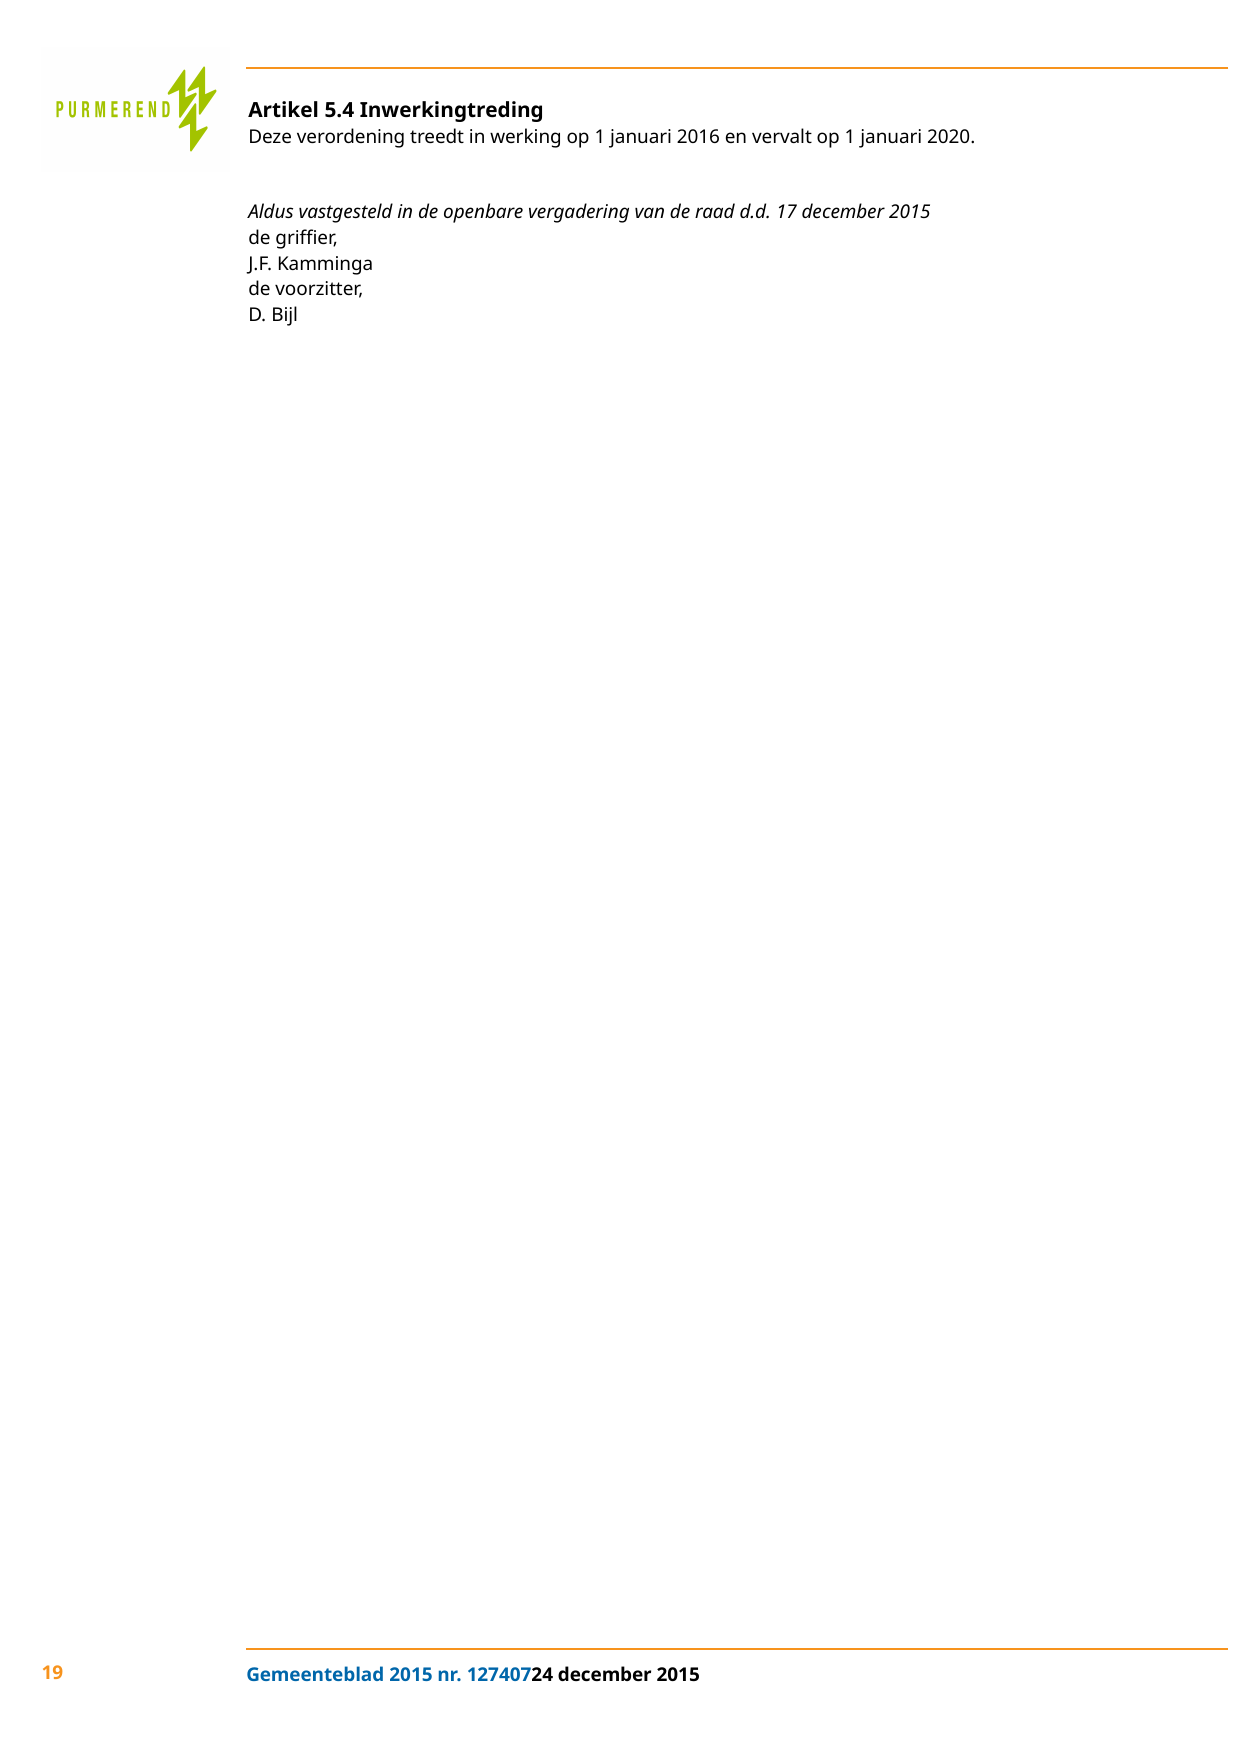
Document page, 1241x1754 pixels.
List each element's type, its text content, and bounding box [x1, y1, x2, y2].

text J.F. Kamminga [248, 250, 1152, 276]
text Aldus vastgesteld in de openbare vergadering van de raad d.d. 17 december 2015 [248, 198, 1152, 224]
text D. Bijl [248, 301, 1152, 327]
text Artikel 5.4 Inwerkingtreding [248, 95, 1152, 123]
text de griffier, [248, 224, 1152, 250]
text de voorzitter, [248, 276, 1152, 301]
text Deze verordening treedt in werking op 1 januari 2016 en vervalt op 1 januari 2020. [248, 123, 1152, 149]
picture [41, 47, 231, 172]
